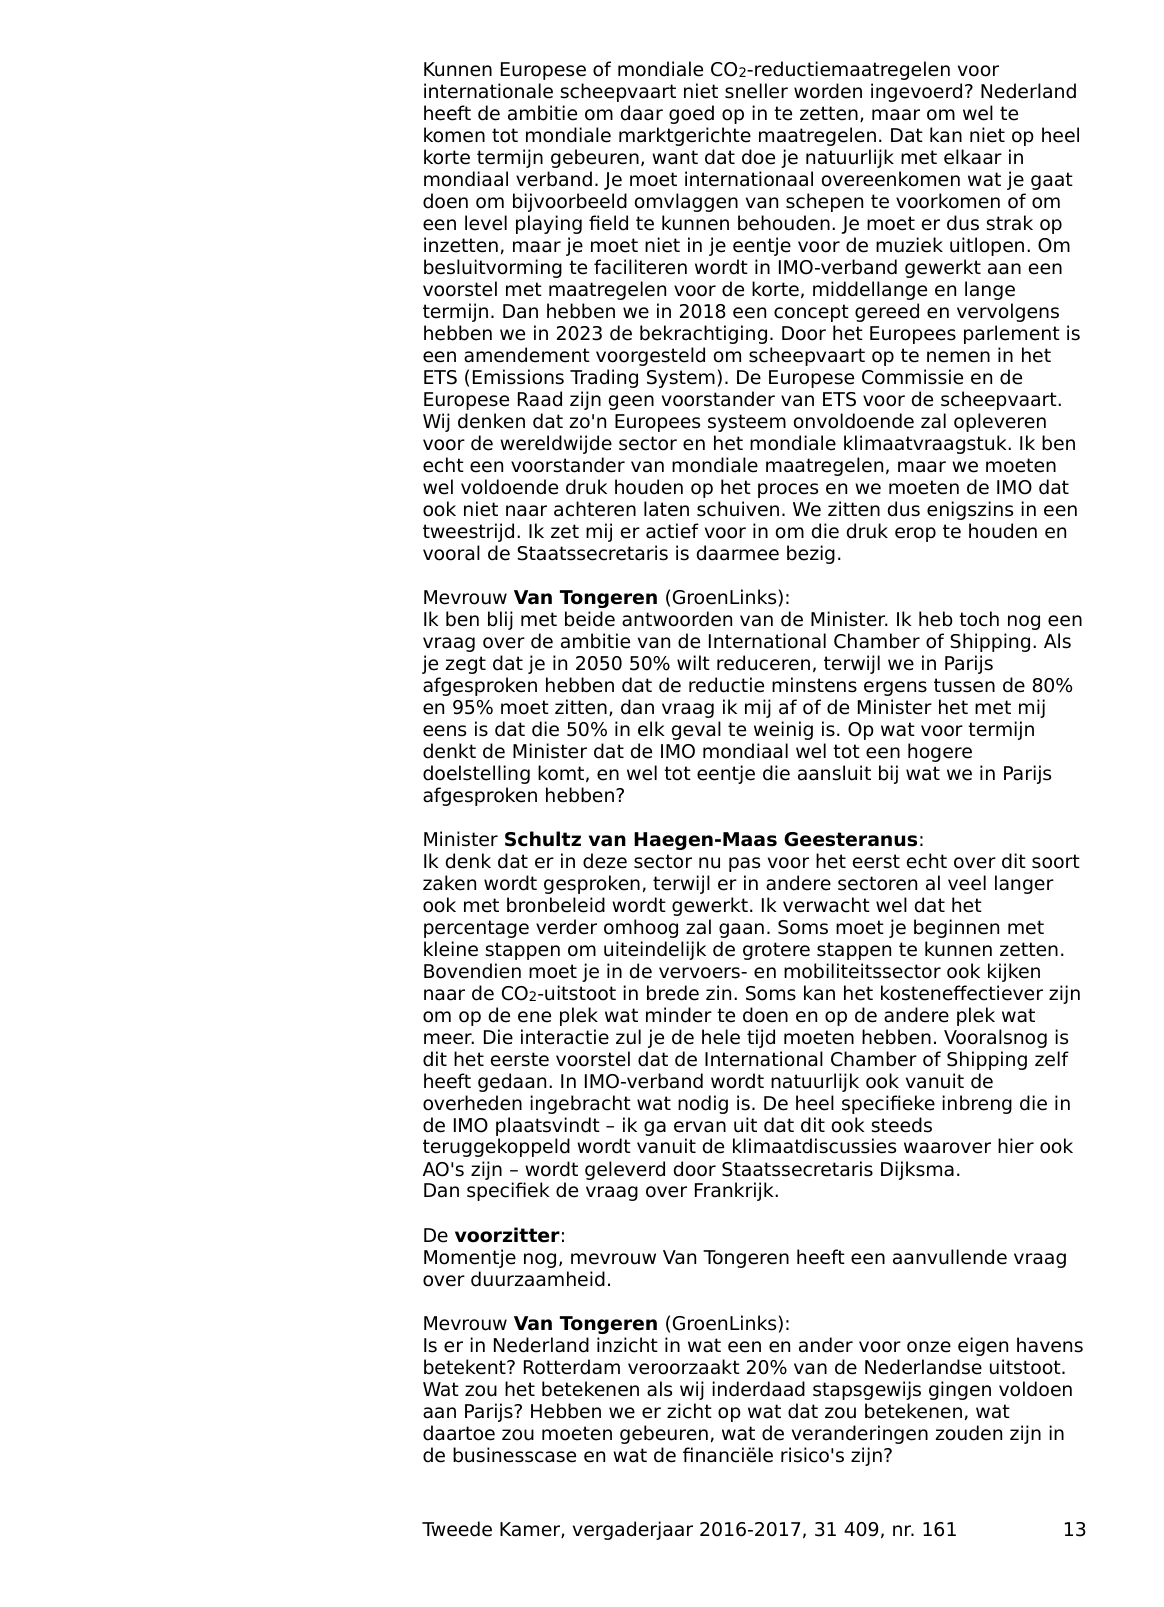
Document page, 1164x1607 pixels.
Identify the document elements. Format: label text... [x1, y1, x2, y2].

text Kunnen Europese of mondiale CO2-reductiemaatregelen voor internationale scheepvaart niet sneller worden ingevoerd? Nederland heeft de ambitie om daar goed op in te zetten, maar om wel te komen tot mondiale marktgerichte maatregelen. Dat kan niet op heel korte termijn gebeuren, want dat doe je natuurlijk met elkaar in mondiaal verband. Je moet internationaal overeenkomen wat je gaat doen om bijvoorbeeld omvlaggen van schepen te voorkomen of om een level playing field te kunnen behouden. Je moet er dus strak op inzetten, maar je moet niet in je eentje voor de muziek uitlopen. Om besluitvorming te faciliteren wordt in IMO-verband gewerkt aan een voorstel met maatregelen voor de korte, middellange en lange termijn. Dan hebben we in 2018 een concept gereed en vervolgens hebben we in 2023 de bekrachtiging. Door het Europees parlement is een amendement voorgesteld om scheepvaart op te nemen in het ETS (Emissions Trading System). De Europese Commissie en de Europese Raad zijn geen voorstander van ETS voor de scheepvaart. Wij denken dat zo'n Europees systeem onvoldoende zal opleveren voor de wereldwijde sector en het mondiale klimaatvraagstuk. Ik ben echt een voorstander van mondiale maatregelen, maar we moeten wel voldoende druk houden op het proces en we moeten de IMO dat ook niet naar achteren laten schuiven. We zitten dus enigszins in een tweestrijd. Ik zet mij er actief voor in om die druk erop te houden en vooral de Staatssecretaris is daarmee bezig. [422, 59, 1087, 564]
text De voorzitter: [422, 1224, 1087, 1247]
text Ik denk dat er in deze sector nu pas voor het eerst echt over dit soort zaken wordt gesproken, terwijl er in andere sectoren al veel langer ook met bronbeleid wordt gewerkt. Ik verwacht wel dat het percentage verder omhoog zal gaan. Soms moet je beginnen met kleine stappen om uiteindelijk de grotere stappen te kunnen zetten. Bovendien moet je in de vervoers- en mobiliteitssector ook kijken naar de CO2-uitstoot in brede zin. Soms kan het kosteneffectiever zijn om op de ene plek wat minder te doen en op de andere plek wat meer. Die interactie zul je de hele tijd moeten hebben. Vooralsnog is dit het eerste voorstel dat de International Chamber of Shipping zelf heeft gedaan. In IMO-verband wordt natuurlijk ook vanuit de overheden ingebracht wat nodig is. De heel specifieke inbreng die in de IMO plaatsvindt – ik ga ervan uit dat dit ook steeds teruggekoppeld wordt vanuit de klimaatdiscussies waarover hier ook AO's zijn – wordt geleverd door Staatssecretaris Dijksma. [422, 851, 1087, 1180]
text Dan specifiek de vraag over Frankrijk. [422, 1180, 1087, 1202]
text Mevrouw Van Tongeren (GroenLinks): [422, 1313, 1087, 1335]
text Momentje nog, mevrouw Van Tongeren heeft een aanvullende vraag over duurzaamheid. [422, 1247, 1087, 1291]
text Ik ben blij met beide antwoorden van de Minister. Ik heb toch nog een vraag over de ambitie van de International Chamber of Shipping. Als je zegt dat je in 2050 50% wilt reduceren, terwijl we in Parijs afgesproken hebben dat de reductie minstens ergens tussen de 80% en 95% moet zitten, dan vraag ik mij af of de Minister het met mij eens is dat die 50% in elk geval te weinig is. Op wat voor termijn denkt de Minister dat de IMO mondiaal wel tot een hogere doelstelling komt, en wel tot eentje die aansluit bij wat we in Parijs afgesproken hebben? [422, 609, 1087, 807]
text Minister Schultz van Haegen-Maas Geesteranus: [422, 829, 1087, 851]
text Is er in Nederland inzicht in wat een en ander voor onze eigen havens betekent? Rotterdam veroorzaakt 20% van de Nederlandse uitstoot. Wat zou het betekenen als wij inderdaad stapsgewijs gingen voldoen aan Parijs? Hebben we er zicht op wat dat zou betekenen, wat daartoe zou moeten gebeuren, wat de veranderingen zouden zijn in de businesscase en wat de financiële risico's zijn? [422, 1335, 1087, 1467]
text Mevrouw Van Tongeren (GroenLinks): [422, 587, 1087, 609]
